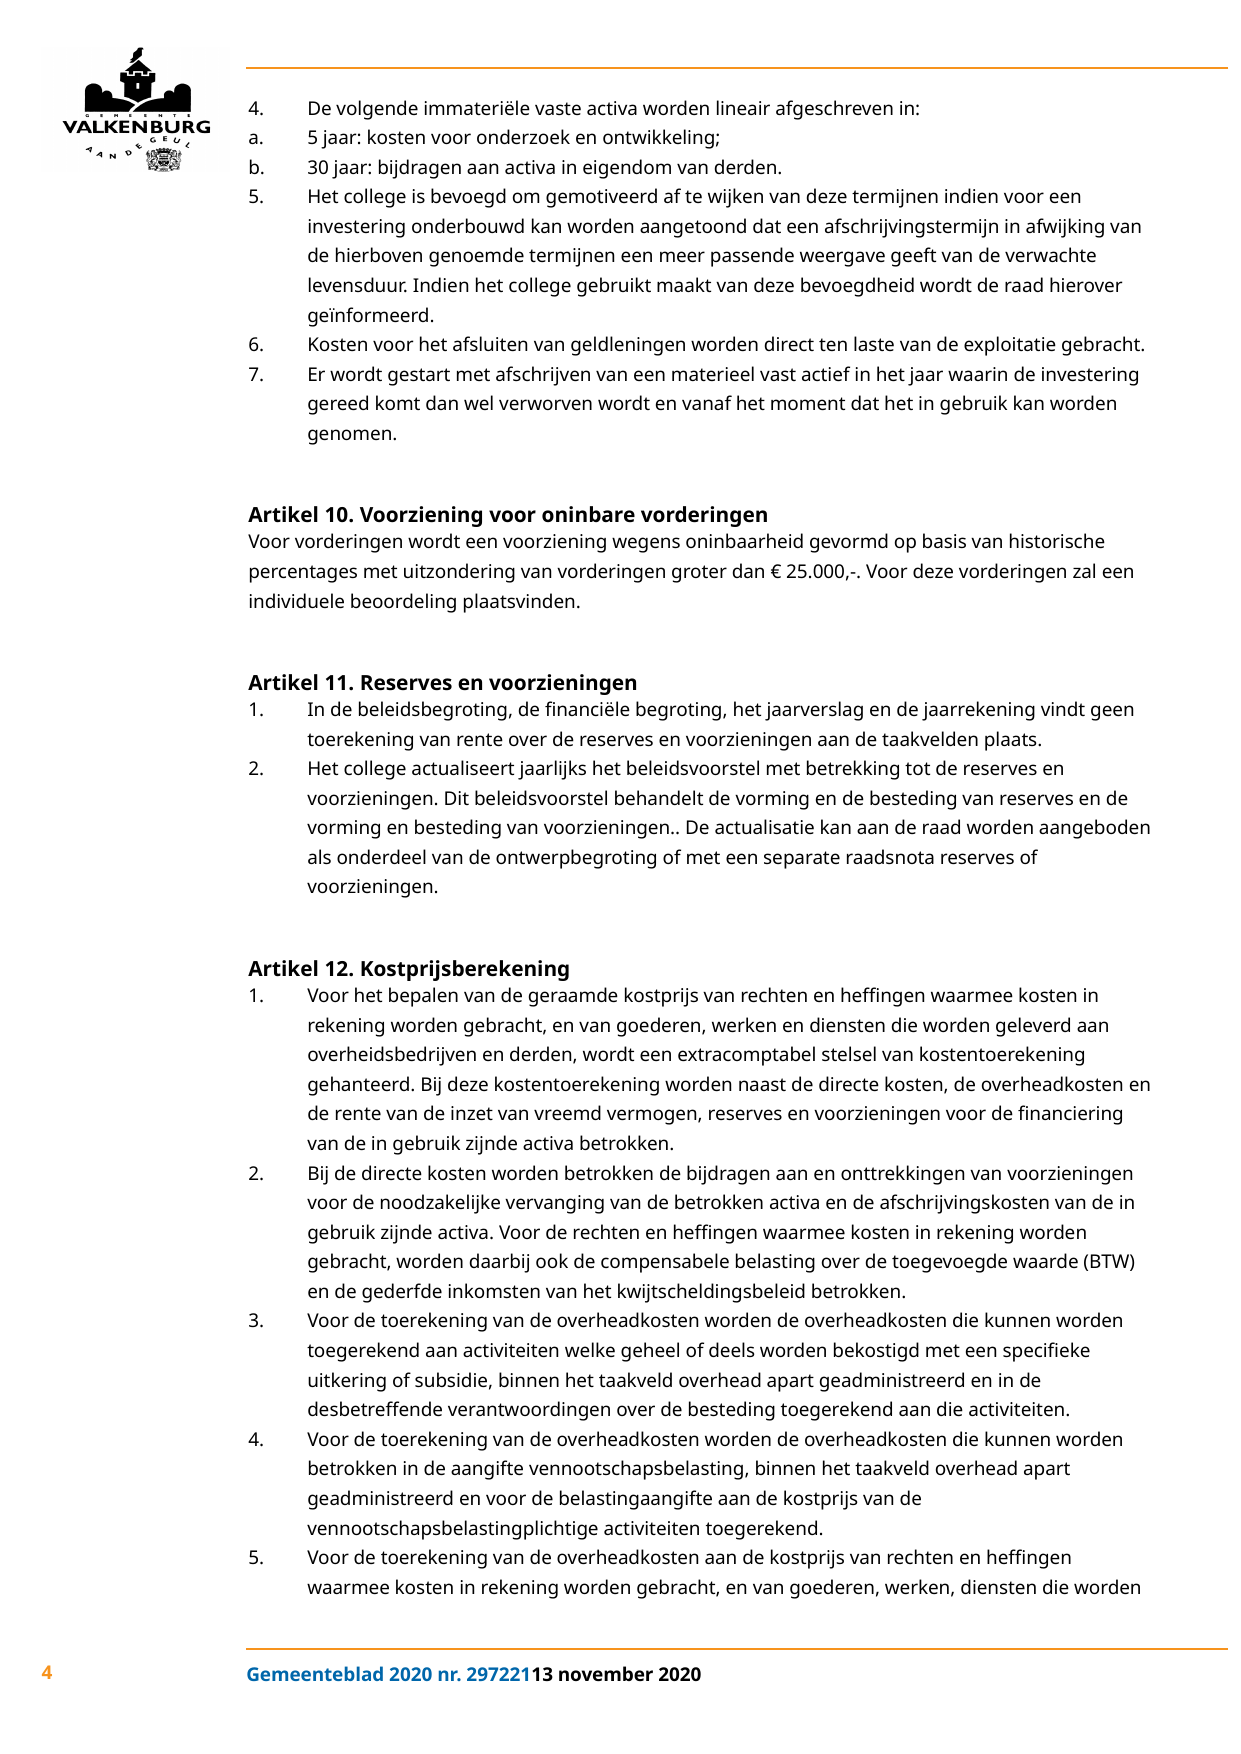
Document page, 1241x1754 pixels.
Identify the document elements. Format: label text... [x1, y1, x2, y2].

list Voor de toerekening van de overheadkosten worden de overheadkosten die kunnen worden betrokken in de aangifte vennootschapsbelasting, binnen het taakveld overhead apart geadministreerd en voor de belastingaangifte aan de kostprijs van de vennootschapsbelastingplichtige activiteiten toegerekend. [248, 1426, 1152, 1540]
text Artikel 12. Kostprijsberekening [248, 954, 1152, 982]
list Voor de toerekening van de overheadkosten worden de overheadkosten die kunnen worden toegerekend aan activiteiten welke geheel of deels worden bekostigd met een specifieke uitkering of subsidie, binnen het taakveld overhead apart geadministreerd en in de desbetreffende verantwoordingen over de besteding toegerekend aan die activiteiten. [248, 1308, 1152, 1422]
list Kosten voor het afsluiten van geldleningen worden direct ten laste van de exploitatie gebracht. [248, 331, 1152, 357]
list Het college is bevoegd om gemotiveerd af te wijken van deze termijnen indien voor een investering onderbouwd kan worden aangetoond dat een afschrijvingstermijn in afwijking van de hierboven genoemde termijnen een meer passende weergave geeft van de verwachte levensduur. Indien het college gebruikt maakt van deze bevoegdheid wordt de raad hierover geïnformeerd. [248, 183, 1152, 328]
text Artikel 10. Voorziening voor oninbare vorderingen [248, 500, 1152, 529]
list Bij de directe kosten worden betrokken de bijdragen aan en onttrekkingen van voorzieningen voor de noodzakelijke vervanging van de betrokken activa en de afschrijvingskosten van de in gebruik zijnde activa. Voor de rechten en heffingen waarmee kosten in rekening worden gebracht, worden daarbij ook de compensabele belasting over de toegevoegde waarde (BTW) en de gederfde inkomsten van het kwijtscheldingsbeleid betrokken. [248, 1160, 1152, 1304]
text Voor vorderingen wordt een voorziening wegens oninbaarheid gevormd op basis van historische percentages met uitzondering van vorderingen groter dan € 25.000,-. Voor deze vorderingen zal een individuele beoordeling plaatsvinden. [248, 529, 1152, 613]
list In de beleidsbegroting, de financiële begroting, het jaarverslag en de jaarrekening vindt geen toerekening van rente over de reserves en voorzieningen aan de taakvelden plaats. [248, 696, 1152, 752]
text Artikel 11. Reserves en voorzieningen [248, 668, 1152, 696]
list De volgende immateriële vaste activa worden lineair afgeschreven in: [248, 95, 1152, 121]
list Voor het bepalen van de geraamde kostprijs van rechten en heffingen waarmee kosten in rekening worden gebracht, en van goederen, werken en diensten die worden geleverd aan overheidsbedrijven en derden, wordt een extracomptabel stelsel van kostentoerekening gehanteerd. Bij deze kostentoerekening worden naast de directe kosten, de overheadkosten en de rente van de inzet van vreemd vermogen, reserves en voorzieningen voor de financiering van de in gebruik zijnde activa betrokken. [248, 982, 1152, 1156]
list Voor de toerekening van de overheadkosten aan de kostprijs van rechten en heffingen waarmee kosten in rekening worden gebracht, en van goederen, werken, diensten die worden [248, 1544, 1152, 1599]
picture [41, 47, 231, 172]
list Er wordt gestart met afschrijven van een materieel vast actief in het jaar waarin de investering gereed komt dan wel verworven wordt en vanaf het moment dat het in gebruik kan worden genomen. [248, 361, 1152, 446]
list 5 jaar: kosten voor onderzoek en ontwikkeling; [248, 124, 1152, 150]
list 30 jaar: bijdragen aan activa in eigendom van derden. [248, 154, 1152, 180]
list Het college actualiseert jaarlijks het beleidsvoorstel met betrekking tot de reserves en voorzieningen. Dit beleidsvoorstel behandelt de vorming en de besteding van reserves en de vorming en besteding van voorzieningen.. De actualisatie kan aan de raad worden aangeboden als onderdeel van de ontwerpbegroting of met een separate raadsnota reserves of voorzieningen. [248, 755, 1152, 899]
